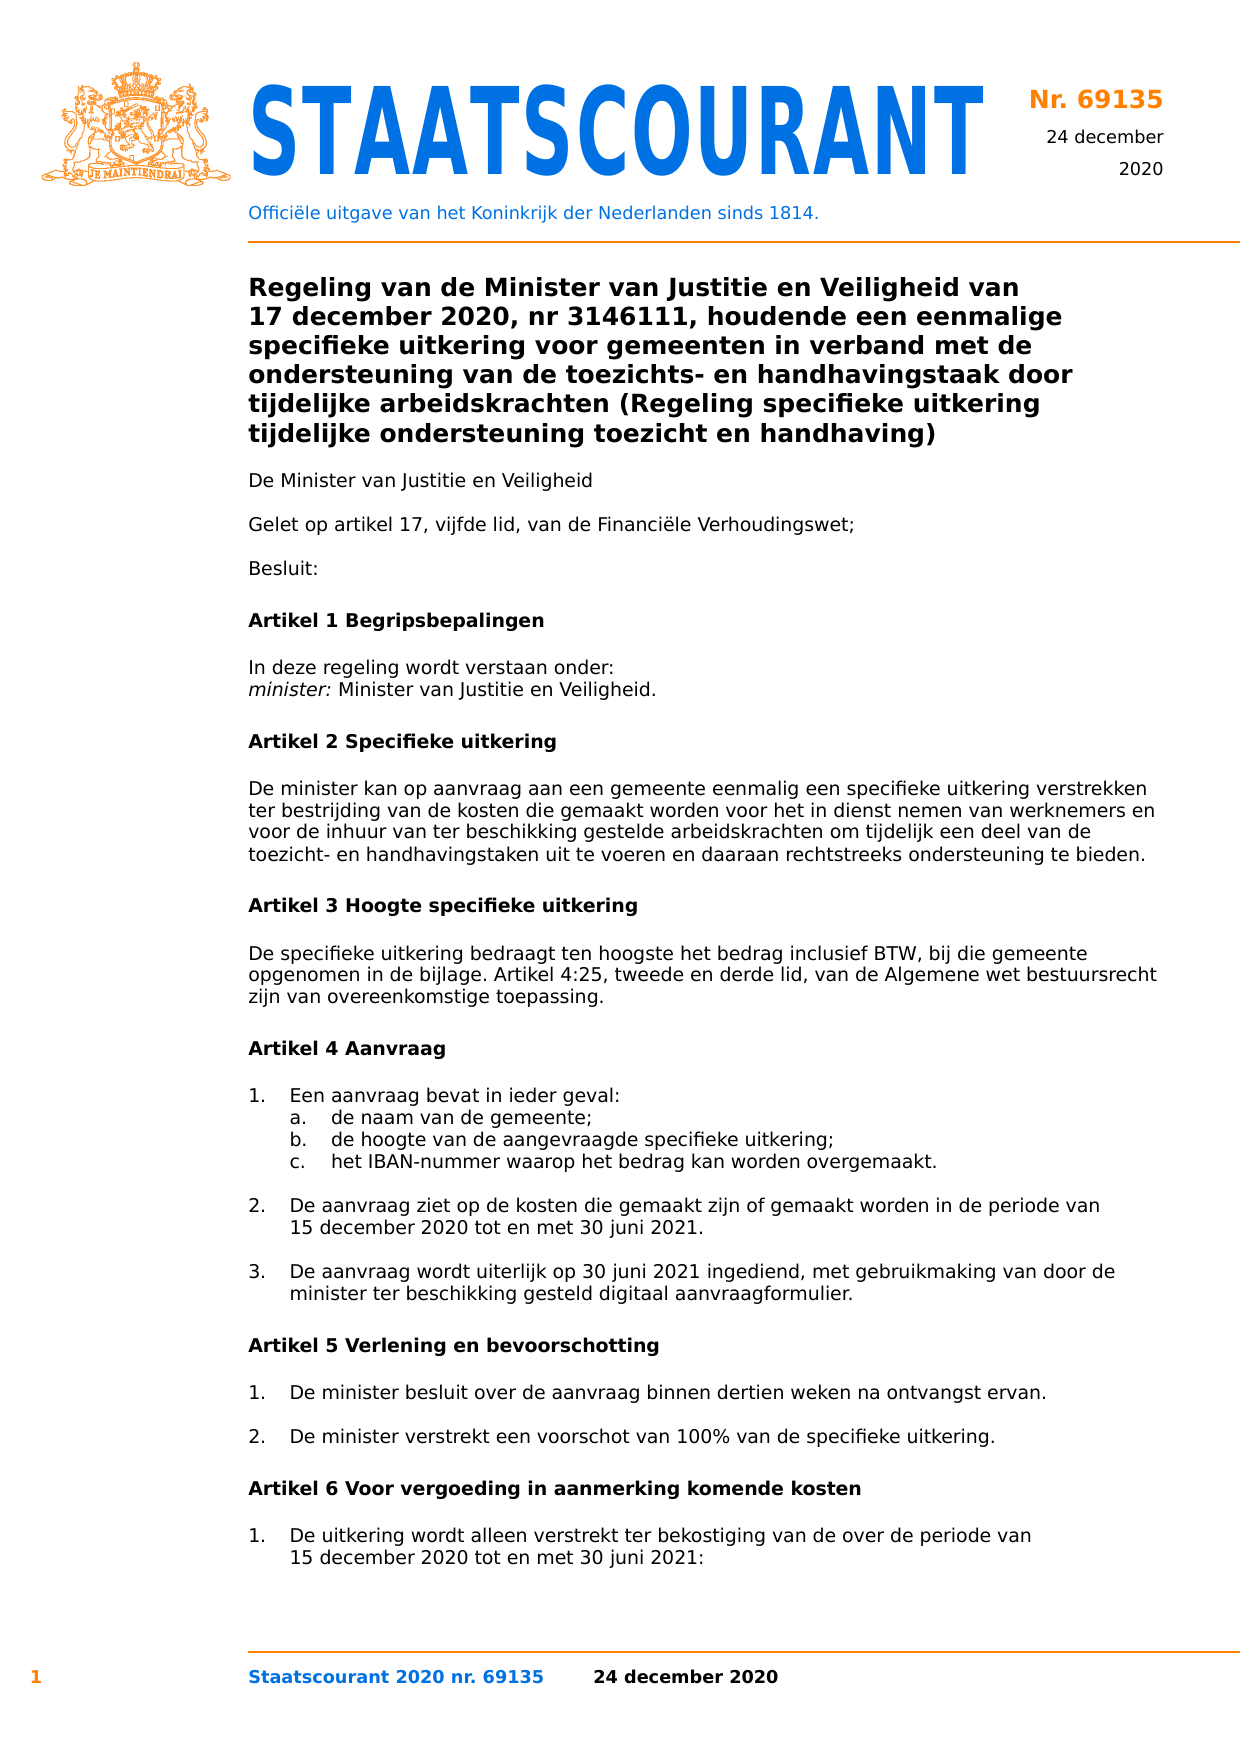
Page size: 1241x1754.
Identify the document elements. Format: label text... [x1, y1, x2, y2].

subtitle Artikel 1 Begripsbepalingen [248, 609, 1163, 632]
table_header STAATSCOURANT [248, 62, 998, 203]
picture [41, 62, 231, 186]
text b. de hoogte van de aangevraagde specifieke uitkering; [289, 1129, 1163, 1151]
subtitle Artikel 4 Aanvraag [248, 1038, 1163, 1060]
table_cell 24 december [998, 121, 1240, 153]
table_header [25, 62, 248, 241]
subtitle Artikel 6 Voor vergoeding in aanmerking komende kosten [248, 1478, 1163, 1500]
text 1. Een aanvraag bevat in ieder geval: [248, 1085, 1163, 1107]
text 2. De aanvraag ziet op de kosten die gemaakt zijn of gemaakt worden in de periode van 15 december 2020 tot en met 30 juni 2021. [248, 1195, 1163, 1239]
text minister: Minister van Justitie en Veiligheid. [248, 678, 1163, 701]
text 1. De minister besluit over de aanvraag binnen dertien weken na ontvangst ervan. [248, 1382, 1163, 1404]
text c. het IBAN-nummer waarop het bedrag kan worden overgemaakt. [289, 1151, 1163, 1173]
subtitle Regeling van de Minister van Justitie en Veiligheid van 17 december 2020, nr 3146111, houdende een eenmalige specifieke uitkering voor gemeenten in verband met de ondersteuning van de toezichts- en handhavingstaak door tijdelijke arbeidskrachten (Regeling specifieke uitkering tijdelijke ondersteuning toezicht en handhaving) [248, 273, 1163, 448]
table_header Nr. 69135 [998, 62, 1240, 121]
text a. de naam van de gemeente; [289, 1107, 1163, 1129]
text 1. De uitkering wordt alleen verstrekt ter bekostiging van de over de periode van 15 december 2020 tot en met 30 juni 2021: [248, 1525, 1163, 1569]
text 3. De aanvraag wordt uiterlijk op 30 juni 2021 ingediend, met gebruikmaking van door de minister ter beschikking gesteld digitaal aanvraagformulier. [248, 1261, 1163, 1305]
table_cell 2020 [998, 153, 1240, 203]
text 2. De minister verstrekt een voorschot van 100% van de specifieke uitkering. [248, 1426, 1163, 1448]
text Besluit: [248, 558, 1163, 579]
text De minister kan op aanvraag aan een gemeente eenmalig een specifieke uitkering verstrekken ter bestrijding van de kosten die gemaakt worden voor het in dienst nemen van werknemers en voor de inhuur van ter beschikking gestelde arbeidskrachten om tijdelijk een deel van de toezicht- en handhavingstaken uit te voeren en daaraan rechtstreeks ondersteuning te bieden. [248, 777, 1163, 865]
table_cell Officiële uitgave van het Koninkrijk der Nederlanden sinds 1814. [248, 203, 1240, 241]
subtitle Artikel 2 Specifieke uitkering [248, 731, 1163, 752]
text De Minister van Justitie en Veiligheid [248, 470, 1163, 492]
text Gelet op artikel 17, vijfde lid, van de Financiële Verhoudingswet; [248, 514, 1163, 536]
text De specifieke uitkering bedraagt ten hoogste het bedrag inclusief BTW, bij die gemeente opgenomen in de bijlage. Artikel 4:25, tweede en derde lid, van de Algemene wet bestuursrecht zijn van overeenkomstige toepassing. [248, 942, 1163, 1008]
subtitle Artikel 3 Hoogte specifieke uitkering [248, 895, 1163, 917]
text In deze regeling wordt verstaan onder: [248, 657, 1163, 678]
subtitle Artikel 5 Verlening en bevoorschotting [248, 1335, 1163, 1357]
